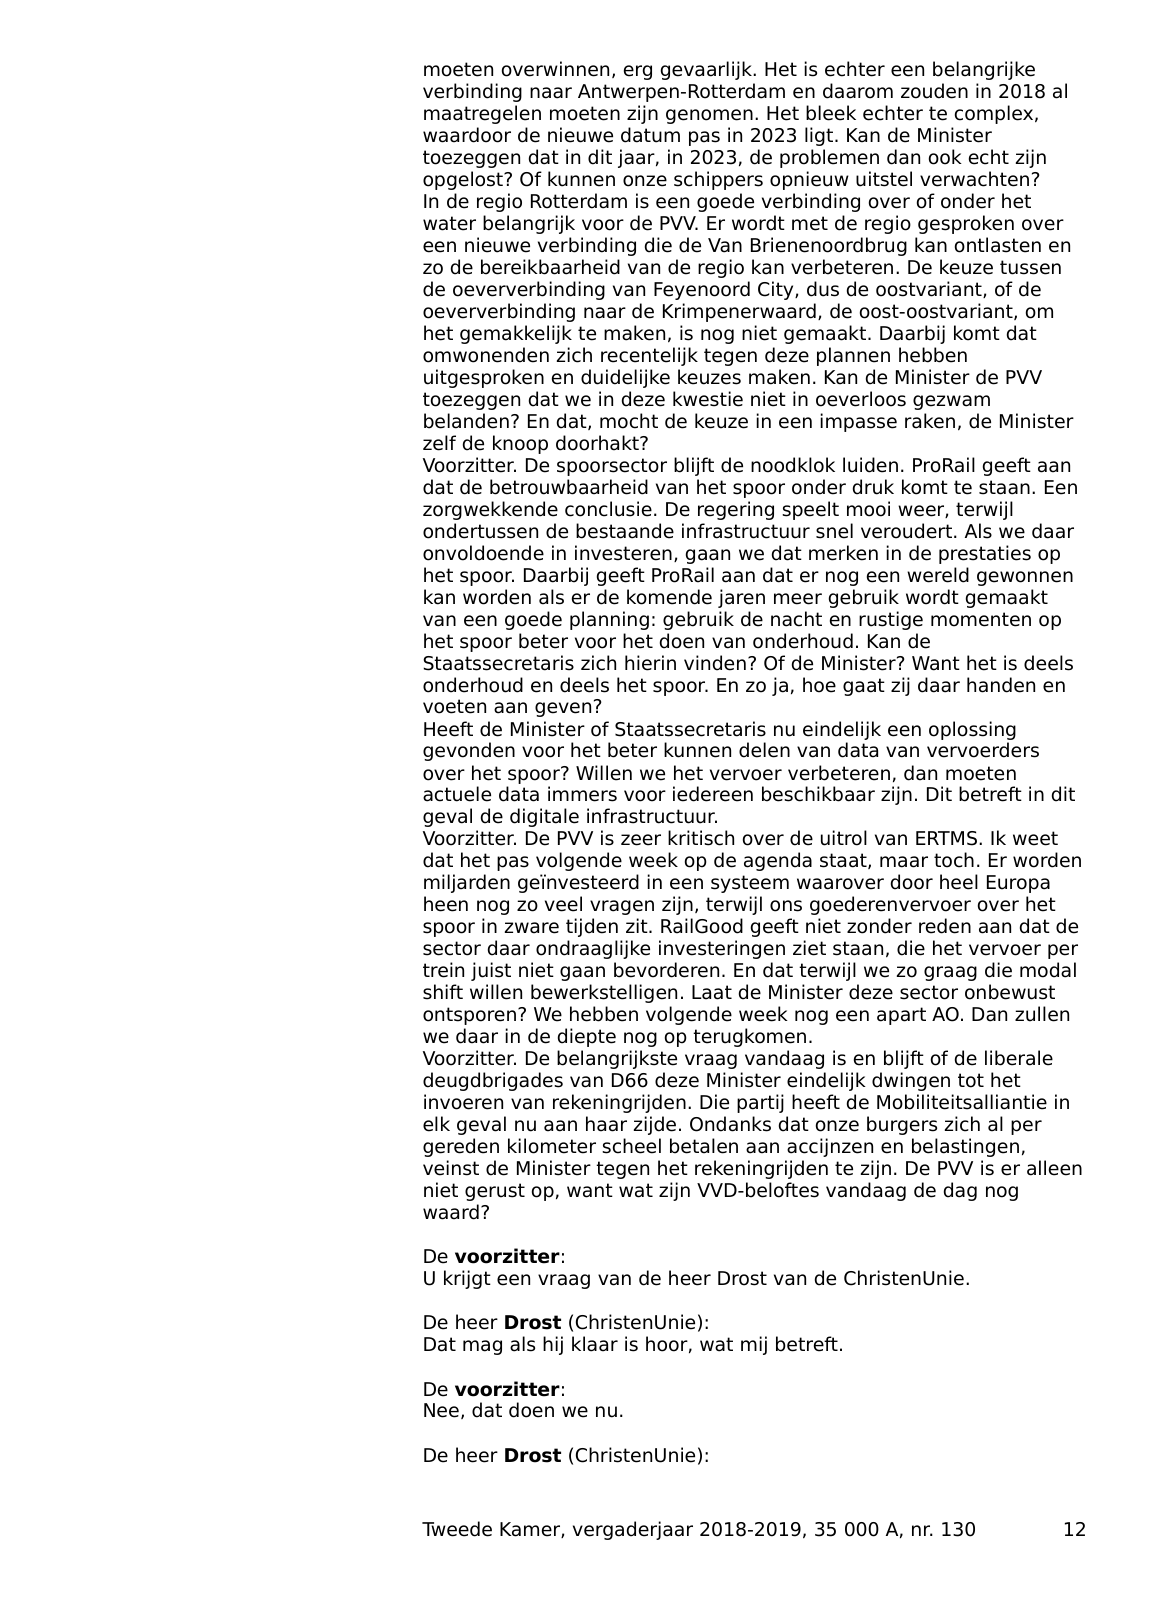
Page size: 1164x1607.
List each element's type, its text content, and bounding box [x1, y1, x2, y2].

text Nee, dat doen we nu. [422, 1400, 1087, 1422]
text Voorzitter. De PVV is zeer kritisch over de uitrol van ERTMS. Ik weet dat het pas volgende week op de agenda staat, maar toch. Er worden miljarden geïnvesteerd in een systeem waarover door heel Europa heen nog zo veel vragen zijn, terwijl ons goederenvervoer over het spoor in zware tijden zit. RailGood geeft niet zonder reden aan dat de sector daar ondraaglijke investeringen ziet staan, die het vervoer per trein juist niet gaan bevorderen. En dat terwijl we zo graag die modal shift willen bewerkstelligen. Laat de Minister deze sector onbewust ontsporen? We hebben volgende week nog een apart AO. Dan zullen we daar in de diepte nog op terugkomen. [422, 828, 1087, 1048]
text De heer Drost (ChristenUnie): [422, 1312, 1087, 1334]
text Heeft de Minister of Staatssecretaris nu eindelijk een oplossing gevonden voor het beter kunnen delen van data van vervoerders over het spoor? Willen we het vervoer verbeteren, dan moeten actuele data immers voor iedereen beschikbaar zijn. Dit betreft in dit geval de digitale infrastructuur. [422, 718, 1087, 828]
text moeten overwinnen, erg gevaarlijk. Het is echter een belangrijke verbinding naar Antwerpen-Rotterdam en daarom zouden in 2018 al maatregelen moeten zijn genomen. Het bleek echter te complex, waardoor de nieuwe datum pas in 2023 ligt. Kan de Minister toezeggen dat in dit jaar, in 2023, de problemen dan ook echt zijn opgelost? Of kunnen onze schippers opnieuw uitstel verwachten? [422, 59, 1087, 191]
text In de regio Rotterdam is een goede verbinding over of onder het water belangrijk voor de PVV. Er wordt met de regio gesproken over een nieuwe verbinding die de Van Brienenoordbrug kan ontlasten en zo de bereikbaarheid van de regio kan verbeteren. De keuze tussen de oeververbinding van Feyenoord City, dus de oostvariant, of de oeververbinding naar de Krimpenerwaard, de oost-oostvariant, om het gemakkelijk te maken, is nog niet gemaakt. Daarbij komt dat omwonenden zich recentelijk tegen deze plannen hebben uitgesproken en duidelijke keuzes maken. Kan de Minister de PVV toezeggen dat we in deze kwestie niet in oeverloos gezwam belanden? En dat, mocht de keuze in een impasse raken, de Minister zelf de knoop doorhakt? [422, 191, 1087, 455]
text De voorzitter: [422, 1378, 1087, 1400]
text De voorzitter: [422, 1246, 1087, 1268]
text Voorzitter. De belangrijkste vraag vandaag is en blijft of de liberale deugdbrigades van D66 deze Minister eindelijk dwingen tot het invoeren van rekeningrijden. Die partij heeft de Mobiliteitsalliantie in elk geval nu aan haar zijde. Ondanks dat onze burgers zich al per gereden kilometer scheel betalen aan accijnzen en belastingen, veinst de Minister tegen het rekeningrijden te zijn. De PVV is er alleen niet gerust op, want wat zijn VVD-beloftes vandaag de dag nog waard? [422, 1048, 1087, 1224]
text Dat mag als hij klaar is hoor, wat mij betreft. [422, 1334, 1087, 1356]
text U krijgt een vraag van de heer Drost van de ChristenUnie. [422, 1268, 1087, 1290]
text De heer Drost (ChristenUnie): [422, 1444, 1087, 1467]
text Voorzitter. De spoorsector blijft de noodklok luiden. ProRail geeft aan dat de betrouwbaarheid van het spoor onder druk komt te staan. Een zorgwekkende conclusie. De regering speelt mooi weer, terwijl ondertussen de bestaande infrastructuur snel veroudert. Als we daar onvoldoende in investeren, gaan we dat merken in de prestaties op het spoor. Daarbij geeft ProRail aan dat er nog een wereld gewonnen kan worden als er de komende jaren meer gebruik wordt gemaakt van een goede planning: gebruik de nacht en rustige momenten op het spoor beter voor het doen van onderhoud. Kan de Staatssecretaris zich hierin vinden? Of de Minister? Want het is deels onderhoud en deels het spoor. En zo ja, hoe gaat zij daar handen en voeten aan geven? [422, 455, 1087, 718]
